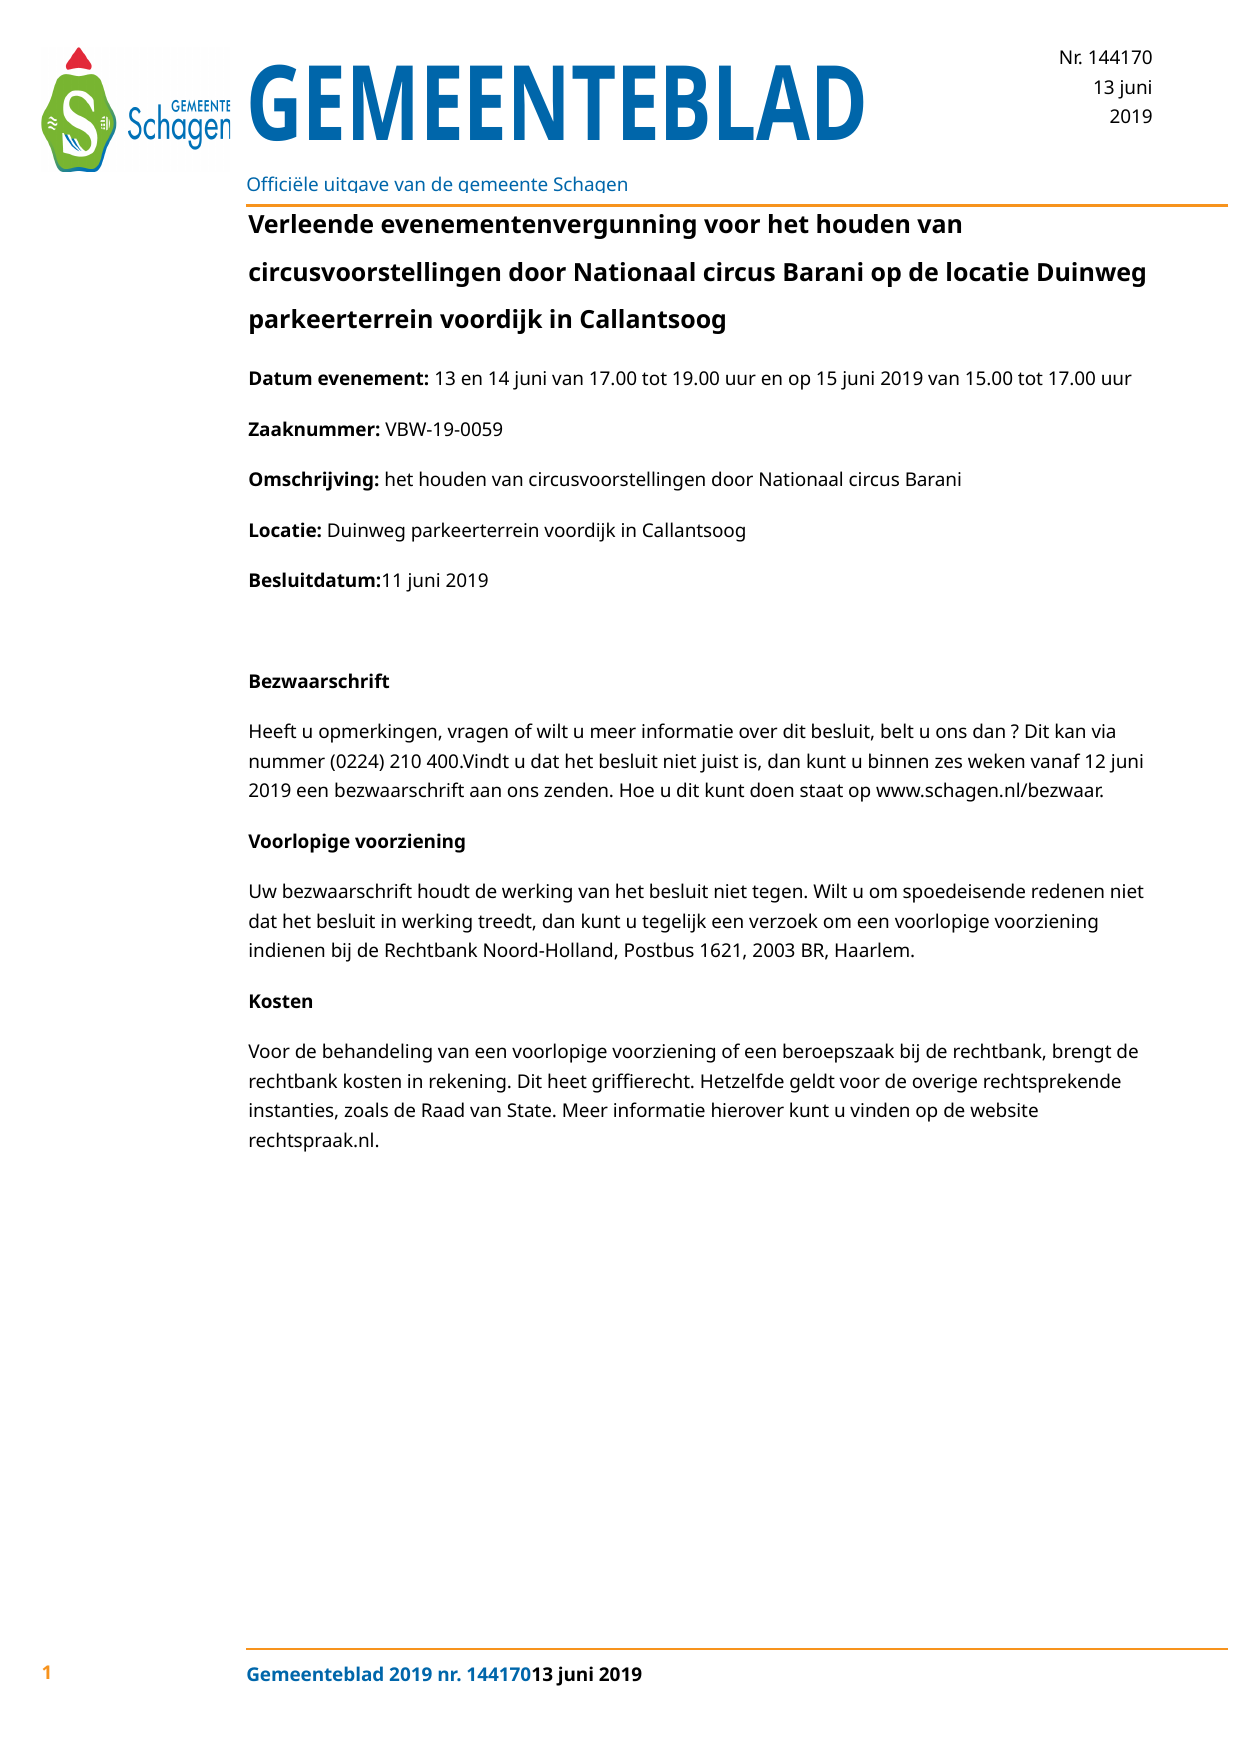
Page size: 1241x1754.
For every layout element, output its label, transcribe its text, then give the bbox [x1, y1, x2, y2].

text Heeft u opmerkingen, vragen of wilt u meer informatie over dit besluit, belt u ons dan ? Dit kan via nummer (0224) 210 400.Vindt u dat het besluit niet juist is, dan kunt u binnen zes weken vanaf 12 juni 2019 een bezwaarschrift aan ons zenden. Hoe u dit kunt doen staat op www.schagen.nl/bezwaar. [248, 718, 1152, 803]
text Verleende evenementenvergunning voor het houden van circusvoorstellingen door Nationaal circus Barani op de locatie Duinweg parkeerterrein voordijk in Callantsoog [248, 207, 1152, 336]
text Bezwaarschrift [248, 668, 1152, 694]
text Locatie: Duinweg parkeerterrein voordijk in Callantsoog [248, 517, 1152, 542]
text Voorlopige voorziening [248, 828, 1152, 854]
text Voor de behandeling van een voorlopige voorziening of een beroepszaak bij de rechtbank, brengt de rechtbank kosten in rekening. Dit heet griffierecht. Hetzelfde geldt voor de overige rechtsprekende instanties, zoals de Raad van State. Meer informatie hierover kunt u vinden op de website rechtspraak.nl. [248, 1038, 1152, 1153]
text Besluitdatum:11 juni 2019 [248, 567, 1152, 593]
text Kosten [248, 988, 1152, 1014]
text Omschrijving: het houden van circusvoorstellingen door Nationaal circus Barani [248, 466, 1152, 492]
text Zaaknummer: VBW-19-0059 [248, 416, 1152, 442]
text Uw bezwaarschrift houdt de werking van het besluit niet tegen. Wilt u om spoedeisende redenen niet dat het besluit in werking treedt, dan kunt u tegelijk een verzoek om een voorlopige voorziening indienen bij de Rechtbank Noord-Holland, Postbus 1621, 2003 BR, Haarlem. [248, 878, 1152, 963]
picture [41, 47, 231, 172]
text Datum evenement: 13 en 14 juni van 17.00 tot 19.00 uur en op 15 juni 2019 van 15.00 tot 17.00 uur [248, 366, 1152, 391]
